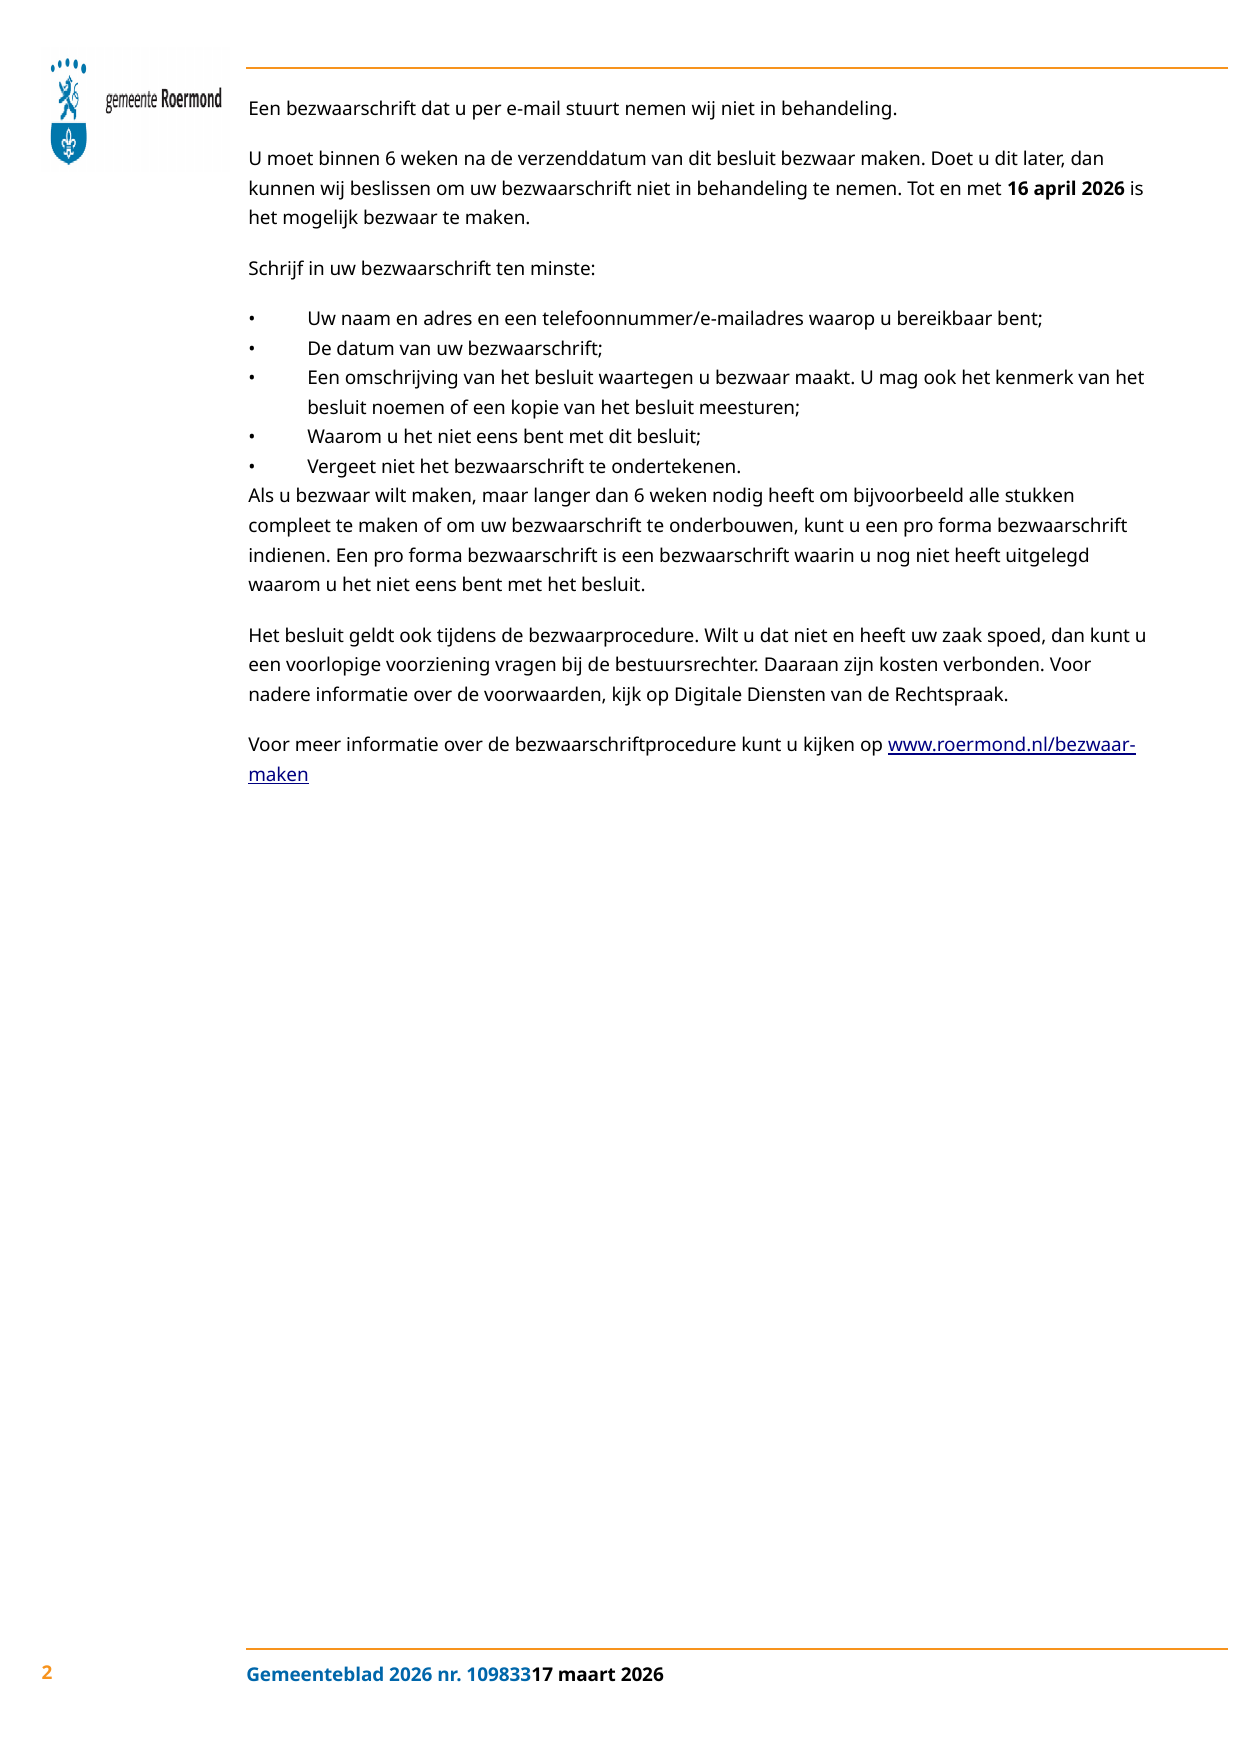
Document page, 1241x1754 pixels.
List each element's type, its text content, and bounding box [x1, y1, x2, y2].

text Als u bezwaar wilt maken, maar langer dan 6 weken nodig heeft om bijvoorbeeld alle stukken compleet te maken of om uw bezwaarschrift te onderbouwen, kunt u een pro forma bezwaarschrift indienen. Een pro forma bezwaarschrift is een bezwaarschrift waarin u nog niet heeft uitgelegd waarom u het niet eens bent met het besluit. [248, 483, 1152, 597]
list De datum van uw bezwaarschrift; [248, 335, 1152, 361]
list Uw naam en adres en een telefoonnummer/e-mailadres waarop u bereikbaar bent; [248, 305, 1152, 331]
text Voor meer informatie over de bezwaarschriftprocedure kunt u kijken op www.roermond.nl/bezwaar-maken [248, 731, 1152, 787]
text Het besluit geldt ook tijdens de bezwaarprocedure. Wilt u dat niet en heeft uw zaak spoed, dan kunt u een voorlopige voorziening vragen bij de bestuursrechter. Daaraan zijn kosten verbonden. Voor nadere informatie over de voorwaarden, kijk op Digitale Diensten van de Rechtspraak. [248, 622, 1152, 707]
text Een bezwaarschrift dat u per e-mail stuurt nemen wij niet in behandeling. [248, 95, 1152, 121]
list Waarom u het niet eens bent met dit besluit; [248, 423, 1152, 449]
text U moet binnen 6 weken na de verzenddatum van dit besluit bezwaar maken. Doet u dit later, dan kunnen wij beslissen om uw bezwaarschrift niet in behandeling te nemen. Tot en met 16 april 2026 is het mogelijk bezwaar te maken. [248, 145, 1152, 230]
list Een omschrijving van het besluit waartegen u bezwaar maakt. U mag ook het kenmerk van het besluit noemen of een kopie van het besluit meesturen; [248, 364, 1152, 420]
list Vergeet niet het bezwaarschrift te ondertekenen. [248, 453, 1152, 479]
picture [41, 47, 231, 172]
text Schrijf in uw bezwaarschrift ten minste: [248, 255, 1152, 281]
